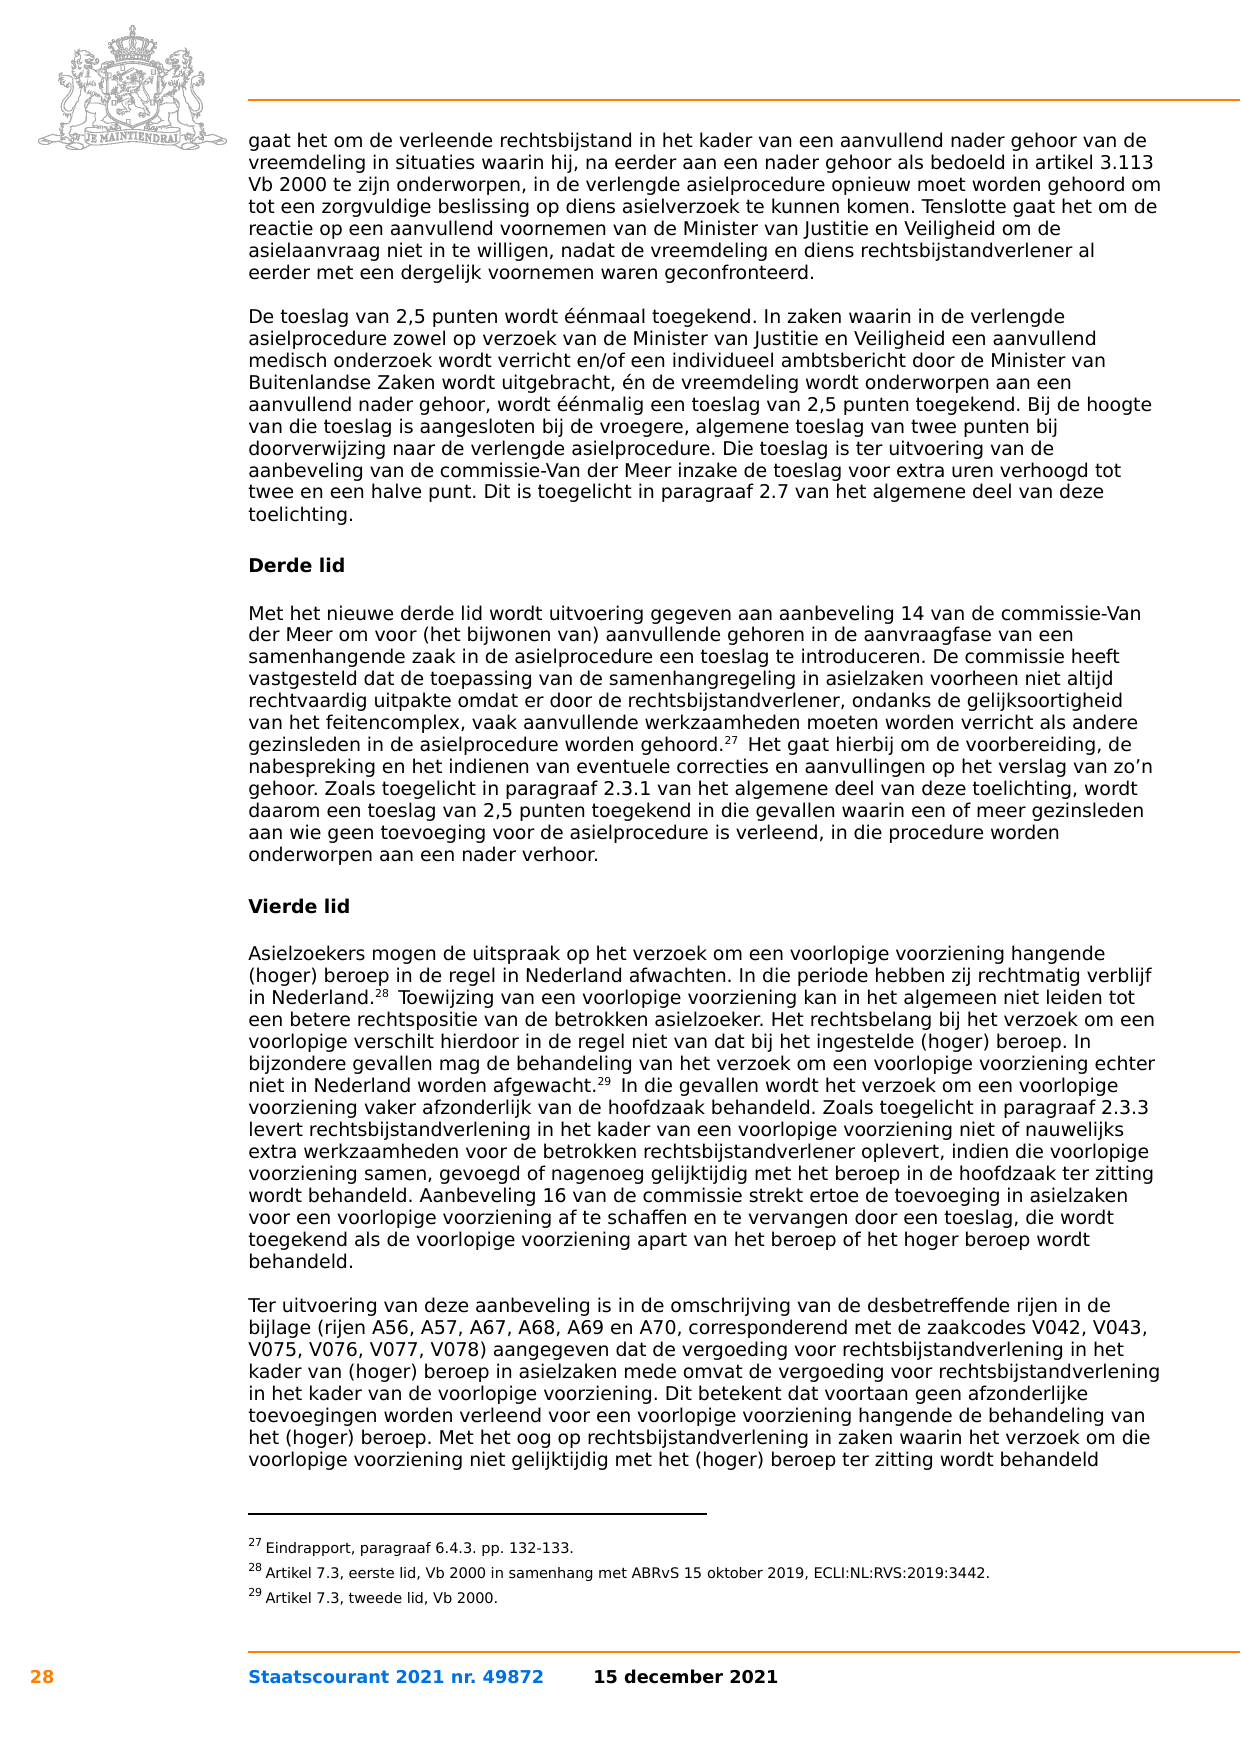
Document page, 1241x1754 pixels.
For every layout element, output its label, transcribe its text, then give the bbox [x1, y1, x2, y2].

text Eindrapport, paragraaf 6.4.3. pp. 132-133. [248, 1536, 1163, 1558]
text Artikel 7.3, eerste lid, Vb 2000 in samenhang met ABRvS 15 oktober 2019, ECLI:NL:RVS:2019:3442. [248, 1561, 1163, 1583]
picture [38, 25, 227, 150]
text Met het nieuwe derde lid wordt uitvoering gegeven aan aanbeveling 14 van de commissie-Van der Meer om voor (het bijwonen van) aanvullende gehoren in de aanvraagfase van een samenhangende zaak in de asielprocedure een toeslag te introduceren. De commissie heeft vastgesteld dat de toepassing van de samenhangregeling in asielzaken voorheen niet altijd rechtvaardig uitpakte omdat er door de rechtsbijstandverlener, ondanks de gelijksoortigheid van het feitencomplex, vaak aanvullende werkzaamheden moeten worden verricht als andere gezinsleden in de asielprocedure worden gehoord. Het gaat hierbij om de voorbereiding, de nabespreking en het indienen van eventuele correcties en aanvullingen op het verslag van zo’n gehoor. Zoals toegelicht in paragraaf 2.3.1 van het algemene deel van deze toelichting, wordt daarom een toeslag van 2,5 punten toegekend in die gevallen waarin een of meer gezinsleden aan wie geen toevoeging voor de asielprocedure is verleend, in die procedure worden onderworpen aan een nader verhoor. [248, 602, 1163, 866]
text Ter uitvoering van deze aanbeveling is in de omschrijving van de desbetreffende rijen in de bijlage (rijen A56, A57, A67, A68, A69 en A70, corresponderend met de zaakcodes V042, V043, V075, V076, V077, V078) aangegeven dat de vergoeding voor rechtsbijstandverlening in het kader van (hoger) beroep in asielzaken mede omvat de vergoeding voor rechtsbijstandverlening in het kader van de voorlopige voorziening. Dit betekent dat voortaan geen afzonderlijke toevoegingen worden verleend voor een voorlopige voorziening hangende de behandeling van het (hoger) beroep. Met het oog op rechtsbijstandverlening in zaken waarin het verzoek om die voorlopige voorziening niet gelijktijdig met het (hoger) beroep ter zitting wordt behandeld [248, 1295, 1163, 1471]
text gaat het om de verleende rechtsbijstand in het kader van een aanvullend nader gehoor van de vreemdeling in situaties waarin hij, na eerder aan een nader gehoor als bedoeld in artikel 3.113 Vb 2000 te zijn onderworpen, in de verlengde asielprocedure opnieuw moet worden gehoord om tot een zorgvuldige beslissing op diens asielverzoek te kunnen komen. Tenslotte gaat het om de reactie op een aanvullend voornemen van de Minister van Justitie en Veiligheid om de asielaanvraag niet in te willigen, nadat de vreemdeling en diens rechtsbijstandverlener al eerder met een dergelijk voornemen waren geconfronteerd. [248, 130, 1163, 284]
text Artikel 7.3, tweede lid, Vb 2000. [248, 1586, 1163, 1608]
subtitle Vierde lid [248, 896, 1163, 918]
text De toeslag van 2,5 punten wordt éénmaal toegekend. In zaken waarin in de verlengde asielprocedure zowel op verzoek van de Minister van Justitie en Veiligheid een aanvullend medisch onderzoek wordt verricht en/of een individueel ambtsbericht door de Minister van Buitenlandse Zaken wordt uitgebracht, én de vreemdeling wordt onderworpen aan een aanvullend nader gehoor, wordt éénmalig een toeslag van 2,5 punten toegekend. Bij de hoogte van die toeslag is aangesloten bij de vroegere, algemene toeslag van twee punten bij doorverwijzing naar de verlengde asielprocedure. Die toeslag is ter uitvoering van de aanbeveling van de commissie-Van der Meer inzake de toeslag voor extra uren verhoogd tot twee en een halve punt. Dit is toegelicht in paragraaf 2.7 van het algemene deel van deze toelichting. [248, 306, 1163, 525]
text Asielzoekers mogen de uitspraak op het verzoek om een voorlopige voorziening hangende (hoger) beroep in de regel in Nederland afwachten. In die periode hebben zij rechtmatig verblijf in Nederland. Toewijzing van een voorlopige voorziening kan in het algemeen niet leiden tot een betere rechtspositie van de betrokken asielzoeker. Het rechtsbelang bij het verzoek om een voorlopige verschilt hierdoor in de regel niet van dat bij het ingestelde (hoger) beroep. In bijzondere gevallen mag de behandeling van het verzoek om een voorlopige voorziening echter niet in Nederland worden afgewacht. In die gevallen wordt het verzoek om een voorlopige voorziening vaker afzonderlijk van de hoofdzaak behandeld. Zoals toegelicht in paragraaf 2.3.3 levert rechtsbijstandverlening in het kader van een voorlopige voorziening niet of nauwelijks extra werkzaamheden voor de betrokken rechtsbijstandverlener oplevert, indien die voorlopige voorziening samen, gevoegd of nagenoeg gelijktijdig met het beroep in de hoofdzaak ter zitting wordt behandeld. Aanbeveling 16 van de commissie strekt ertoe de toevoeging in asielzaken voor een voorlopige voorziening af te schaffen en te vervangen door een toeslag, die wordt toegekend als de voorlopige voorziening apart van het beroep of het hoger beroep wordt behandeld. [248, 943, 1163, 1273]
subtitle Derde lid [248, 555, 1163, 577]
